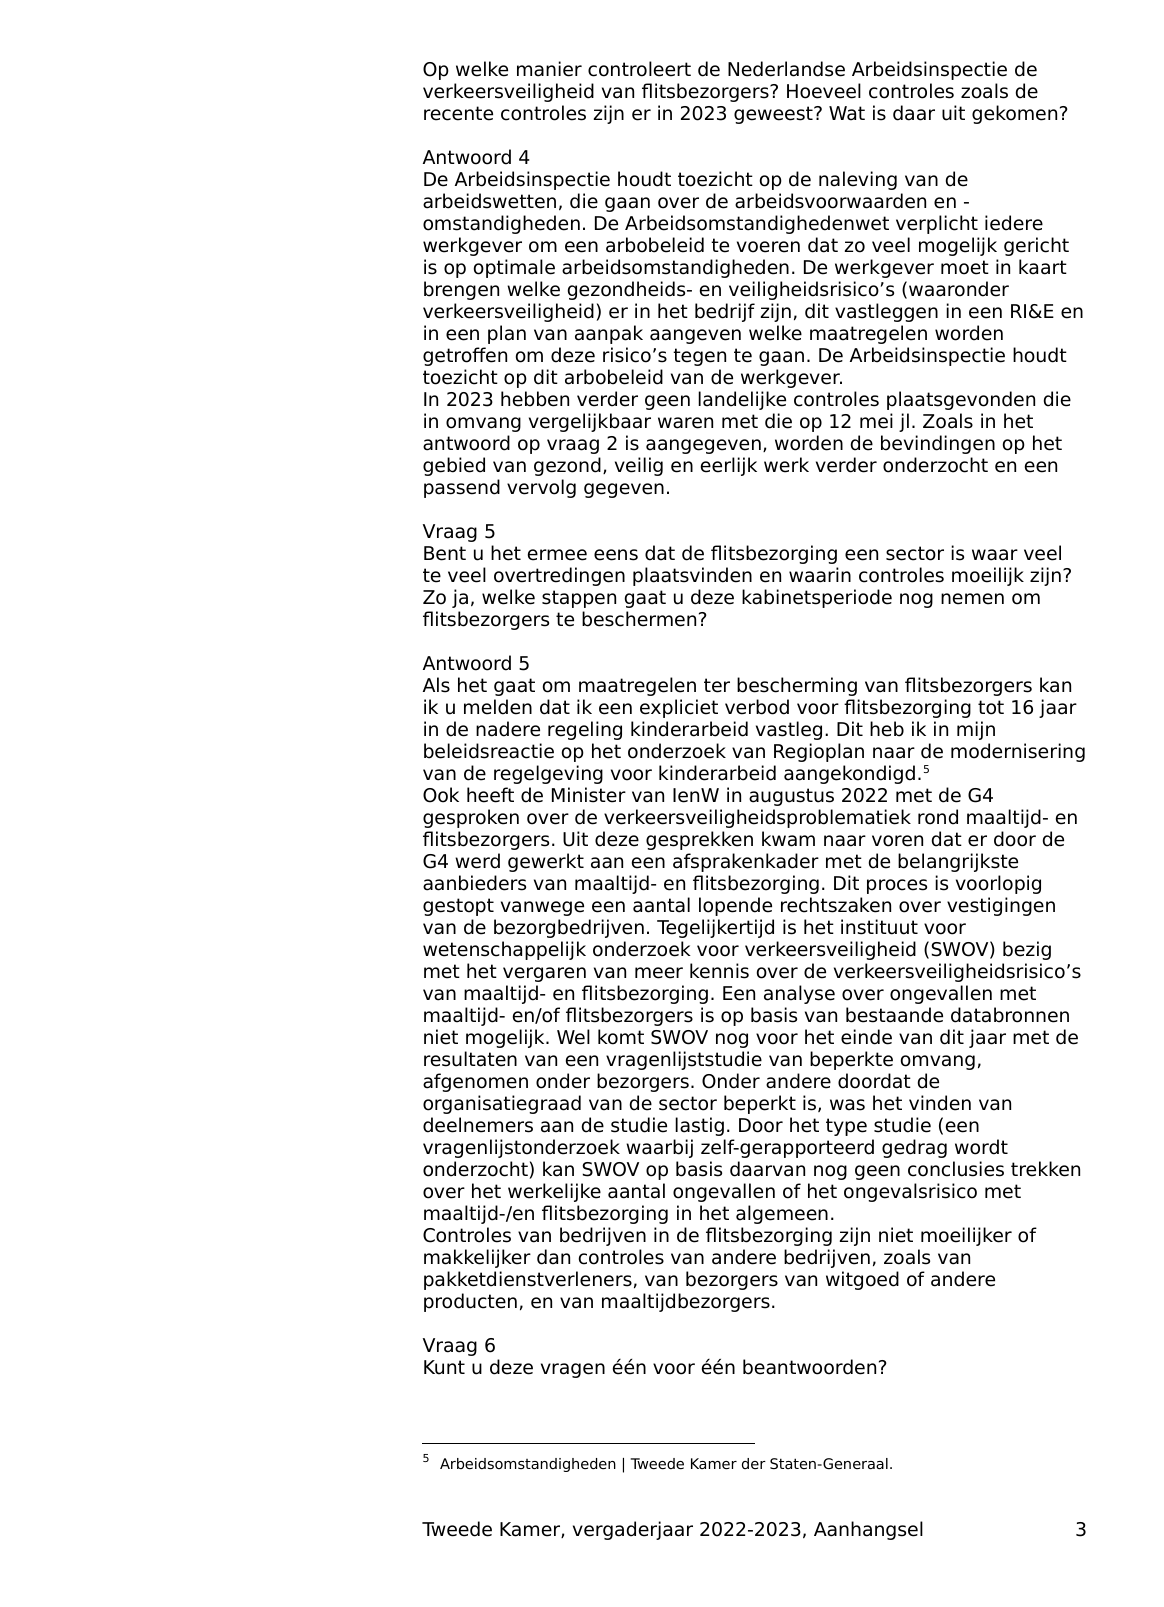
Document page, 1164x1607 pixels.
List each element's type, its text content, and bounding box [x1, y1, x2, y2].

text Antwoord 5 [422, 653, 1087, 675]
text Antwoord 4 [422, 147, 1087, 169]
text In 2023 hebben verder geen landelijke controles plaatsgevonden die in omvang vergelijkbaar waren met die op 12 mei jl. Zoals in het antwoord op vraag 2 is aangegeven, worden de bevindingen op het gebied van gezond, veilig en eerlijk werk verder onderzocht en een passend vervolg gegeven. [422, 389, 1087, 499]
text Kunt u deze vragen één voor één beantwoorden? [422, 1357, 1087, 1379]
text Vraag 5 [422, 521, 1087, 543]
text Ook heeft de Minister van IenW in augustus 2022 met de G4 gesproken over de verkeersveiligheidsproblematiek rond maaltijd- en flitsbezorgers. Uit deze gesprekken kwam naar voren dat er door de G4 werd gewerkt aan een afsprakenkader met de belangrijkste aanbieders van maaltijd- en flitsbezorging. Dit proces is voorlopig gestopt vanwege een aantal lopende rechtszaken over vestigingen van de bezorgbedrijven. Tegelijkertijd is het instituut voor wetenschappelijk onderzoek voor verkeersveiligheid (SWOV) bezig met het vergaren van meer kennis over de verkeersveiligheidsrisico’s van maaltijd- en flitsbezorging. Een analyse over ongevallen met maaltijd- en/of flitsbezorgers is op basis van bestaande databronnen niet mogelijk. Wel komt SWOV nog voor het einde van dit jaar met de resultaten van een vragenlijststudie van beperkte omvang, afgenomen onder bezorgers. Onder andere doordat de organisatiegraad van de sector beperkt is, was het vinden van deelnemers aan de studie lastig. Door het type studie (een vragenlijstonderzoek waarbij zelf-gerapporteerd gedrag wordt onderzocht) kan SWOV op basis daarvan nog geen conclusies trekken over het werkelijke aantal ongevallen of het ongevalsrisico met maaltijd-/en flitsbezorging in het algemeen. [422, 785, 1087, 1224]
text Als het gaat om maatregelen ter bescherming van flitsbezorgers kan ik u melden dat ik een expliciet verbod voor flitsbezorging tot 16 jaar in de nadere regeling kinderarbeid vastleg. Dit heb ik in mijn beleidsreactie op het onderzoek van Regioplan naar de modernisering van de regelgeving voor kinderarbeid aangekondigd. [422, 675, 1087, 785]
text Arbeidsomstandigheden | Tweede Kamer der Staten-Generaal. [422, 1452, 1087, 1474]
text De Arbeidsinspectie houdt toezicht op de naleving van de arbeidswetten, die gaan over de arbeidsvoorwaarden en -omstandigheden. De Arbeidsomstandighedenwet verplicht iedere werkgever om een arbobeleid te voeren dat zo veel mogelijk gericht is op optimale arbeidsomstandigheden. De werkgever moet in kaart brengen welke gezondheids- en veiligheidsrisico’s (waaronder verkeersveiligheid) er in het bedrijf zijn, dit vastleggen in een RI&E en in een plan van aanpak aangeven welke maatregelen worden getroffen om deze risico’s tegen te gaan. De Arbeidsinspectie houdt toezicht op dit arbobeleid van de werkgever. [422, 169, 1087, 389]
text Op welke manier controleert de Nederlandse Arbeidsinspectie de verkeersveiligheid van flitsbezorgers? Hoeveel controles zoals de recente controles zijn er in 2023 geweest? Wat is daar uit gekomen? [422, 59, 1087, 125]
text Vraag 6 [422, 1335, 1087, 1357]
text Bent u het ermee eens dat de flitsbezorging een sector is waar veel te veel overtredingen plaatsvinden en waarin controles moeilijk zijn? Zo ja, welke stappen gaat u deze kabinetsperiode nog nemen om flitsbezorgers te beschermen? [422, 543, 1087, 631]
text Controles van bedrijven in de flitsbezorging zijn niet moeilijker of makkelijker dan controles van andere bedrijven, zoals van pakketdienstverleners, van bezorgers van witgoed of andere producten, en van maaltijdbezorgers. [422, 1224, 1087, 1312]
